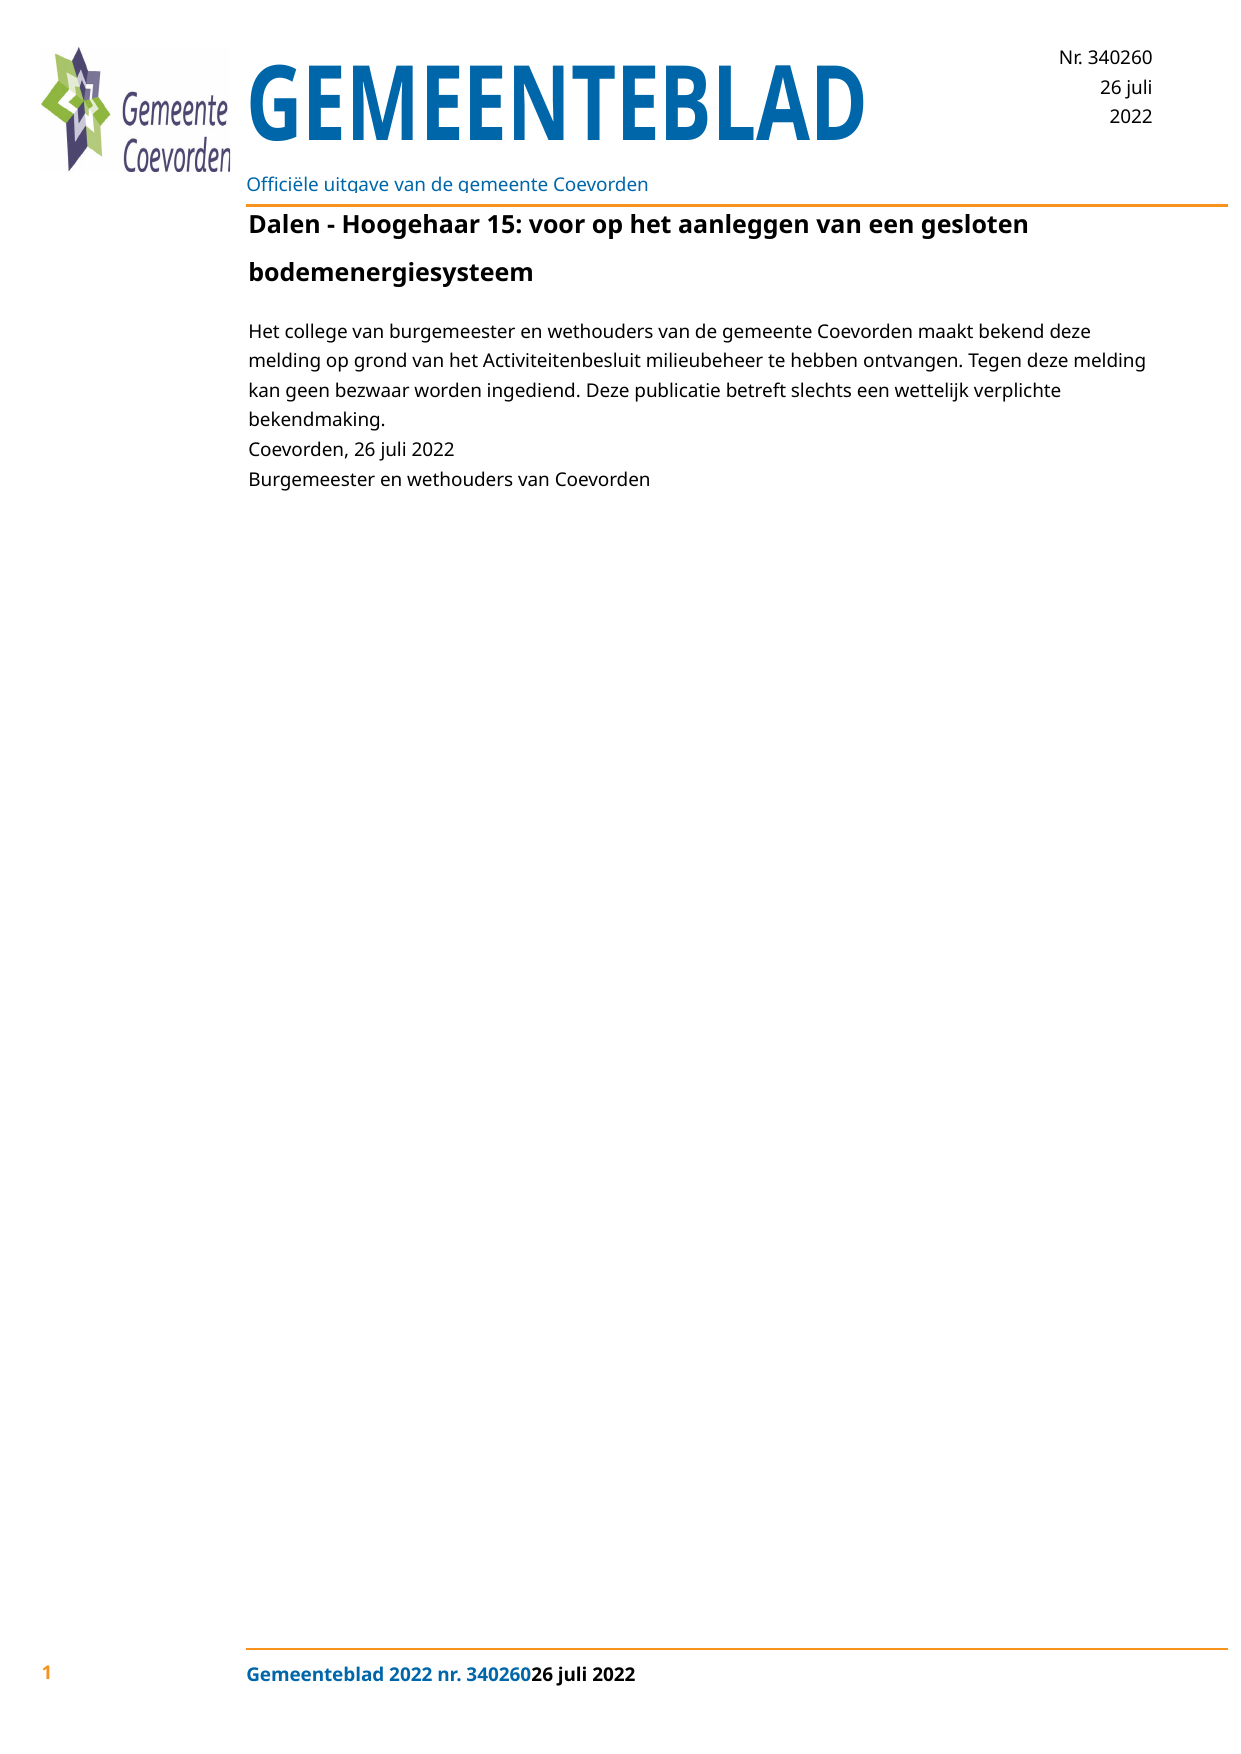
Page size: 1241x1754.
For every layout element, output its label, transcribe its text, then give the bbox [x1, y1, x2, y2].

picture [41, 47, 231, 172]
text Het college van burgemeester en wethouders van de gemeente Coevorden maakt bekend deze melding op grond van het Activiteitenbesluit milieubeheer te hebben ontvangen. Tegen deze melding kan geen bezwaar worden ingediend. Deze publicatie betreft slechts een wettelijk verplichte bekendmaking. [248, 318, 1152, 432]
text Dalen - Hoogehaar 15: voor op het aanleggen van een gesloten bodemenergiesysteem [248, 207, 1152, 288]
text Coevorden, 26 juli 2022 [248, 436, 1152, 462]
text Burgemeester en wethouders van Coevorden [248, 466, 1152, 492]
